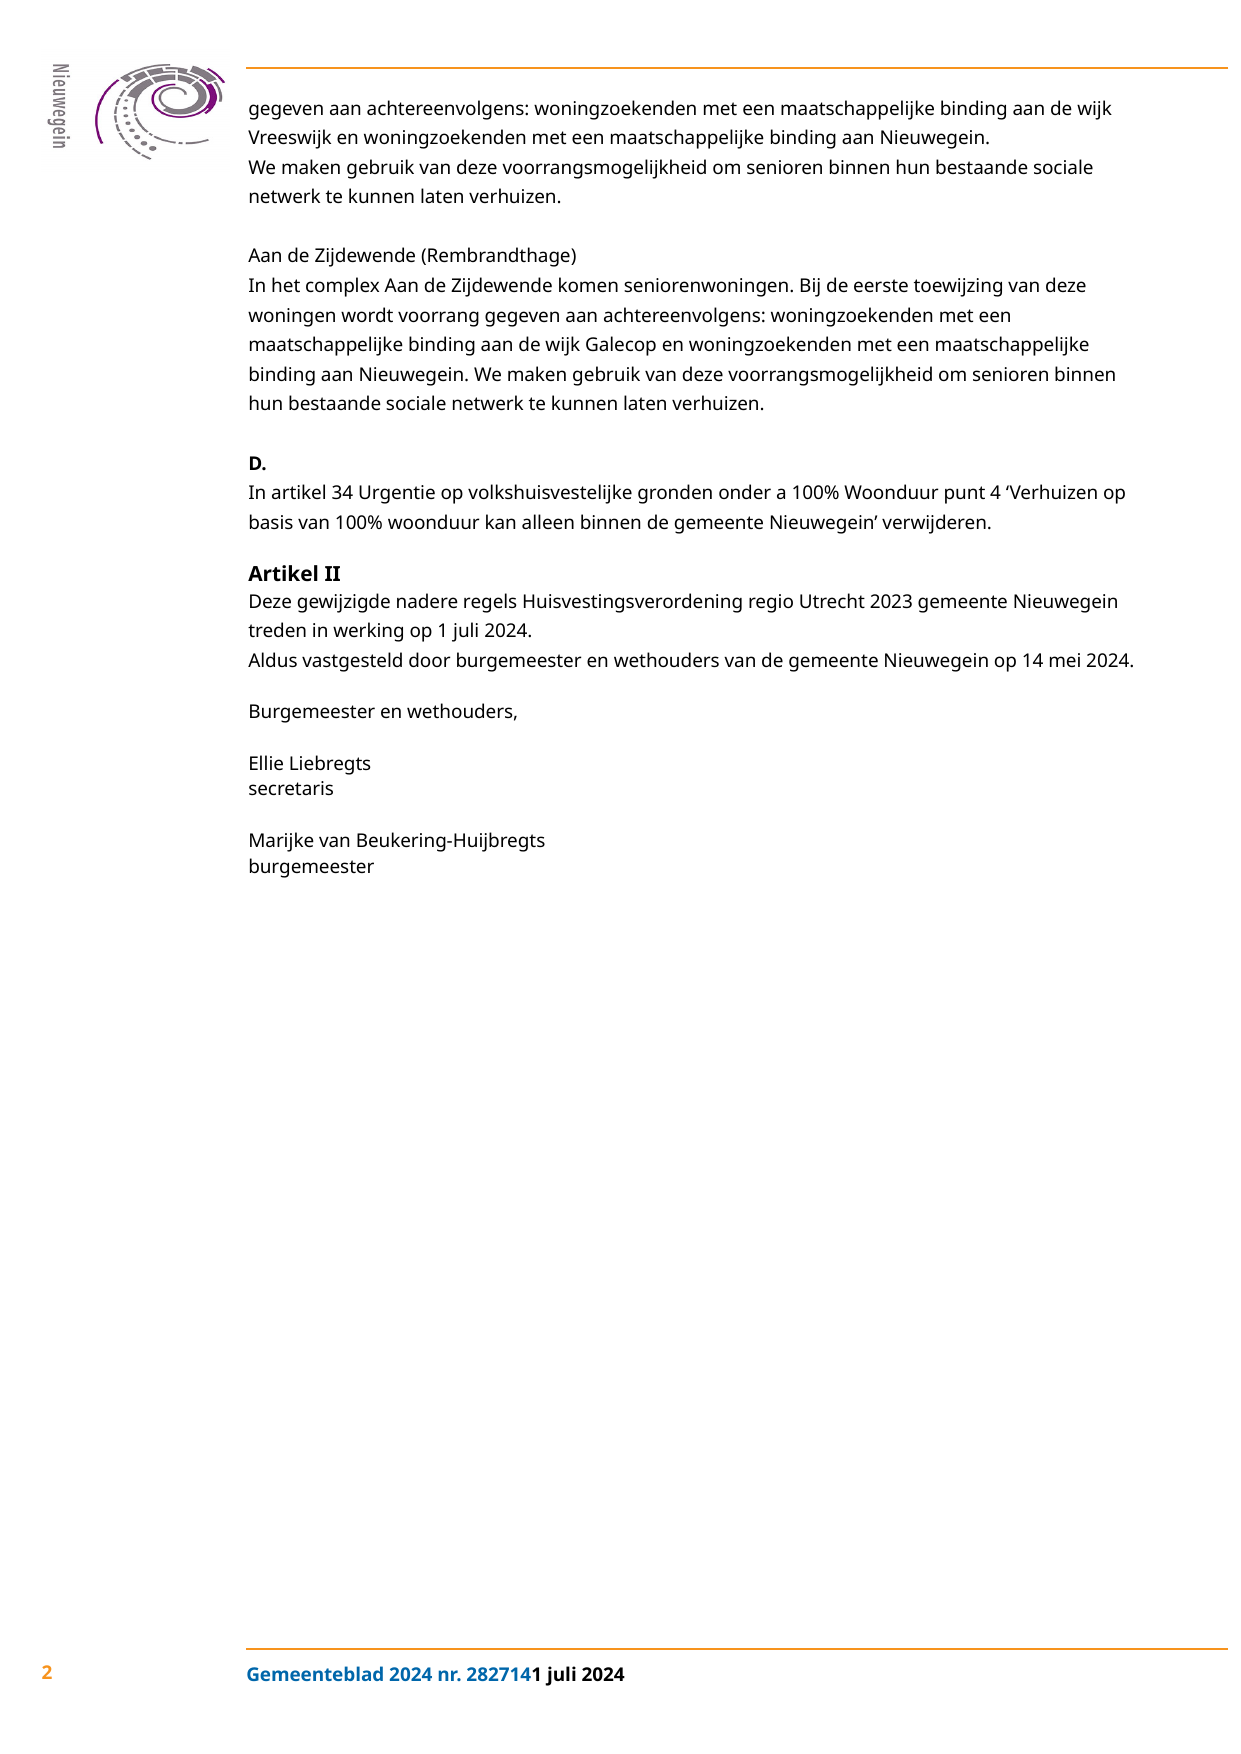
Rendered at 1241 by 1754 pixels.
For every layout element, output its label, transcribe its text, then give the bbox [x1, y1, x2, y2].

text burgemeester [248, 853, 1152, 878]
text Deze gewijzigde nadere regels Huisvestingsverordening regio Utrecht 2023 gemeente Nieuwegein treden in werking op 1 juli 2024. [248, 588, 1152, 643]
text secretaris [248, 776, 1152, 801]
picture [41, 47, 231, 172]
text In het complex Aan de Zijdewende komen seniorenwoningen. Bij de eerste toewijzing van deze woningen wordt voorrang gegeven aan achtereenvolgens: woningzoekenden met een maatschappelijke binding aan de wijk Galecop en woningzoekenden met een maatschappelijke binding aan Nieuwegein. We maken gebruik van deze voorrangsmogelijkheid om senioren binnen hun bestaande sociale netwerk te kunnen laten verhuizen. [248, 272, 1152, 416]
text gegeven aan achtereenvolgens: woningzoekenden met een maatschappelijke binding aan de wijk Vreeswijk en woningzoekenden met een maatschappelijke binding aan Nieuwegein. [248, 95, 1152, 150]
text Burgemeester en wethouders, [248, 698, 1152, 724]
text Aldus vastgesteld door burgemeester en wethouders van de gemeente Nieuwegein op 14 mei 2024. [248, 647, 1152, 673]
text In artikel 34 Urgentie op volkshuisvestelijke gronden onder a 100% Woonduur punt 4 ‘Verhuizen op basis van 100% woonduur kan alleen binnen de gemeente Nieuwegein’ verwijderen. [248, 479, 1152, 535]
text Ellie Liebregts [248, 750, 1152, 776]
text Marijke van Beukering-Huijbregts [248, 827, 1152, 853]
text D. [248, 450, 1152, 476]
text Artikel II [248, 559, 1152, 588]
text Aan de Zijdewende (Rembrandthage) [248, 243, 1152, 268]
text We maken gebruik van deze voorrangsmogelijkheid om senioren binnen hun bestaande sociale netwerk te kunnen laten verhuizen. [248, 154, 1152, 209]
